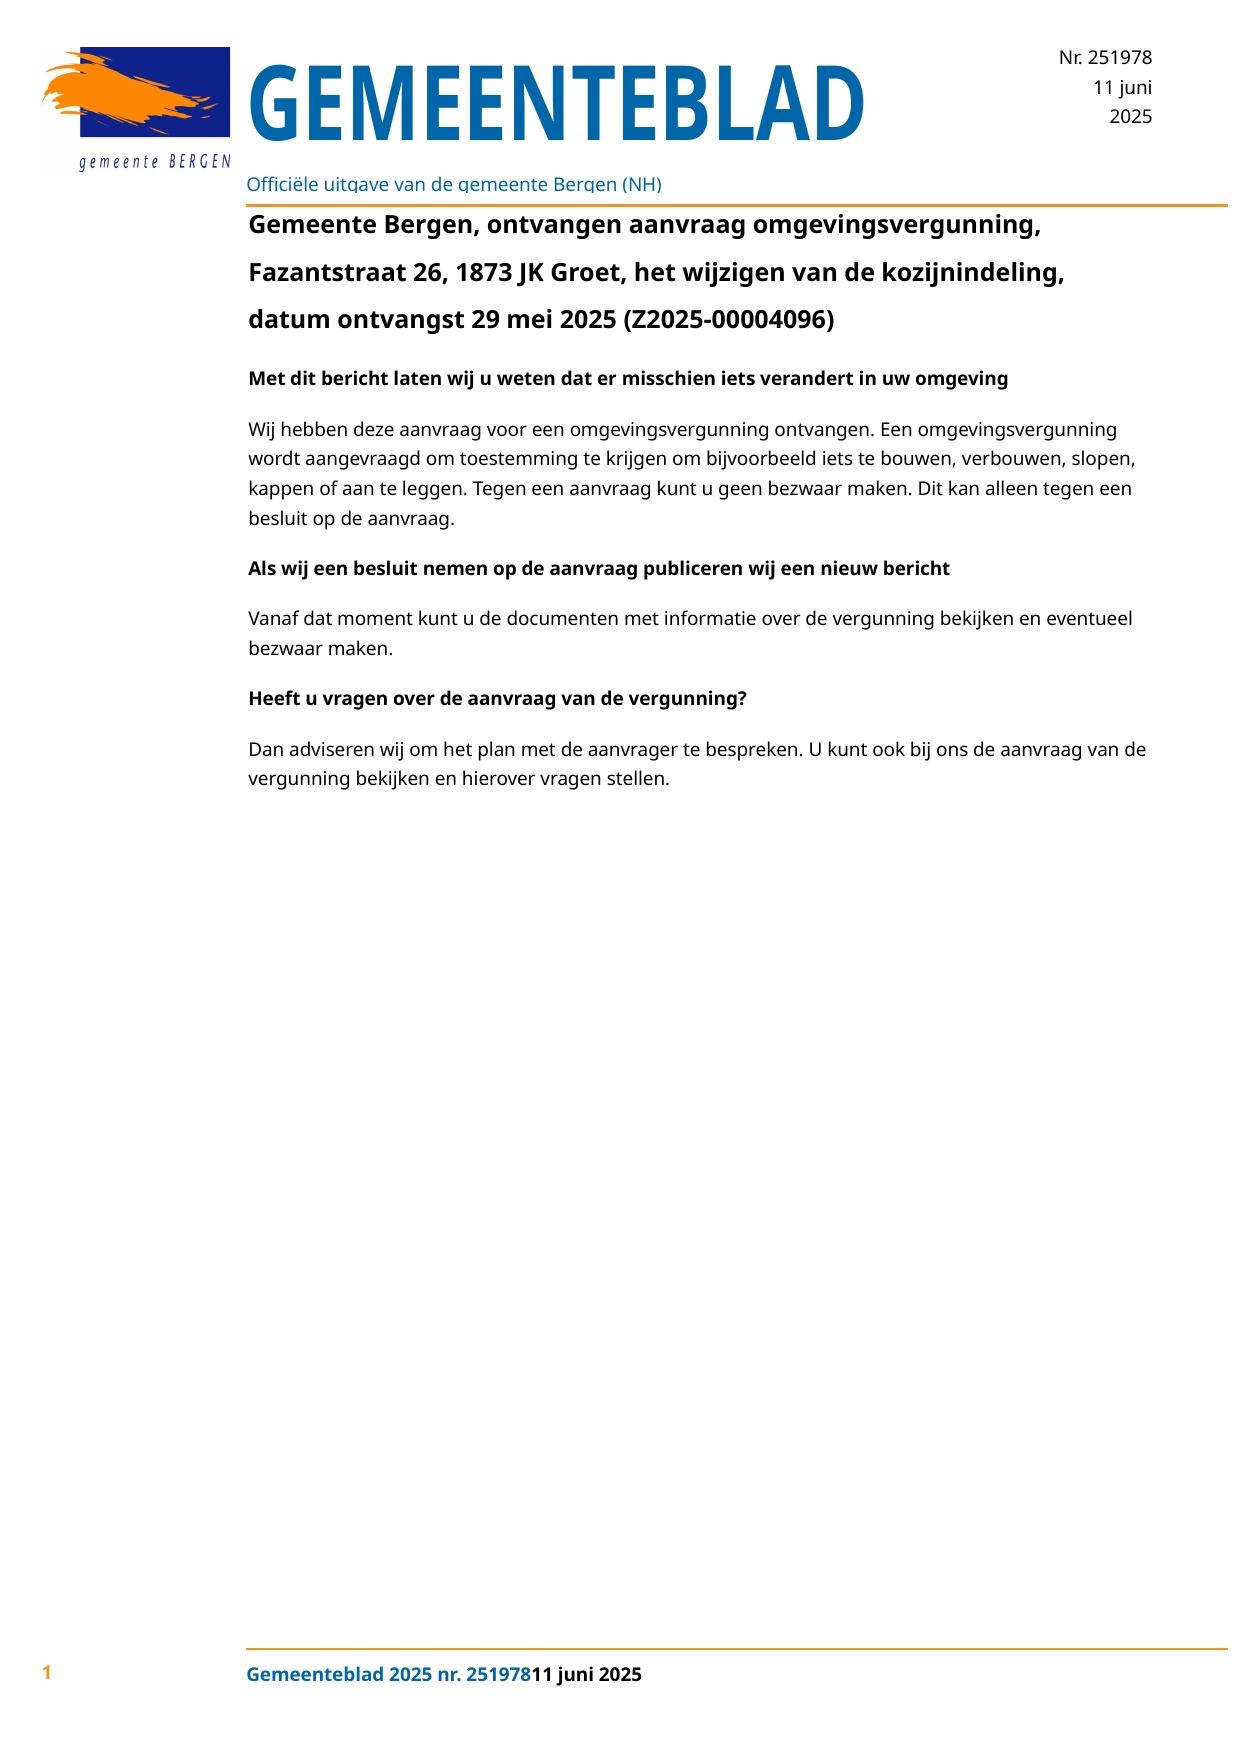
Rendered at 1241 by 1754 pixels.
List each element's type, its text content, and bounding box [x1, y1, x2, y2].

text Dan adviseren wij om het plan met de aanvrager te bespreken. U kunt ook bij ons de aanvraag van de vergunning bekijken en hierover vragen stellen. [248, 736, 1152, 791]
text Heeft u vragen over de aanvraag van de vergunning? [248, 686, 1152, 711]
picture [41, 47, 231, 172]
text Wij hebben deze aanvraag voor een omgevingsvergunning ontvangen. Een omgevingsvergunning wordt aangevraagd om toestemming te krijgen om bijvoorbeeld iets te bouwen, verbouwen, slopen, kappen of aan te leggen. Tegen een aanvraag kunt u geen bezwaar maken. Dit kan alleen tegen een besluit op de aanvraag. [248, 416, 1152, 530]
text Als wij een besluit nemen op de aanvraag publiceren wij een nieuw bericht [248, 555, 1152, 581]
text Met dit bericht laten wij u weten dat er misschien iets verandert in uw omgeving [248, 366, 1152, 391]
text Vanaf dat moment kunt u de documenten met informatie over de vergunning bekijken en eventueel bezwaar maken. [248, 606, 1152, 661]
text Gemeente Bergen, ontvangen aanvraag omgevingsvergunning, Fazantstraat 26, 1873 JK Groet, het wijzigen van de kozijnindeling, datum ontvangst 29 mei 2025 (Z2025-00004096) [248, 207, 1152, 336]
